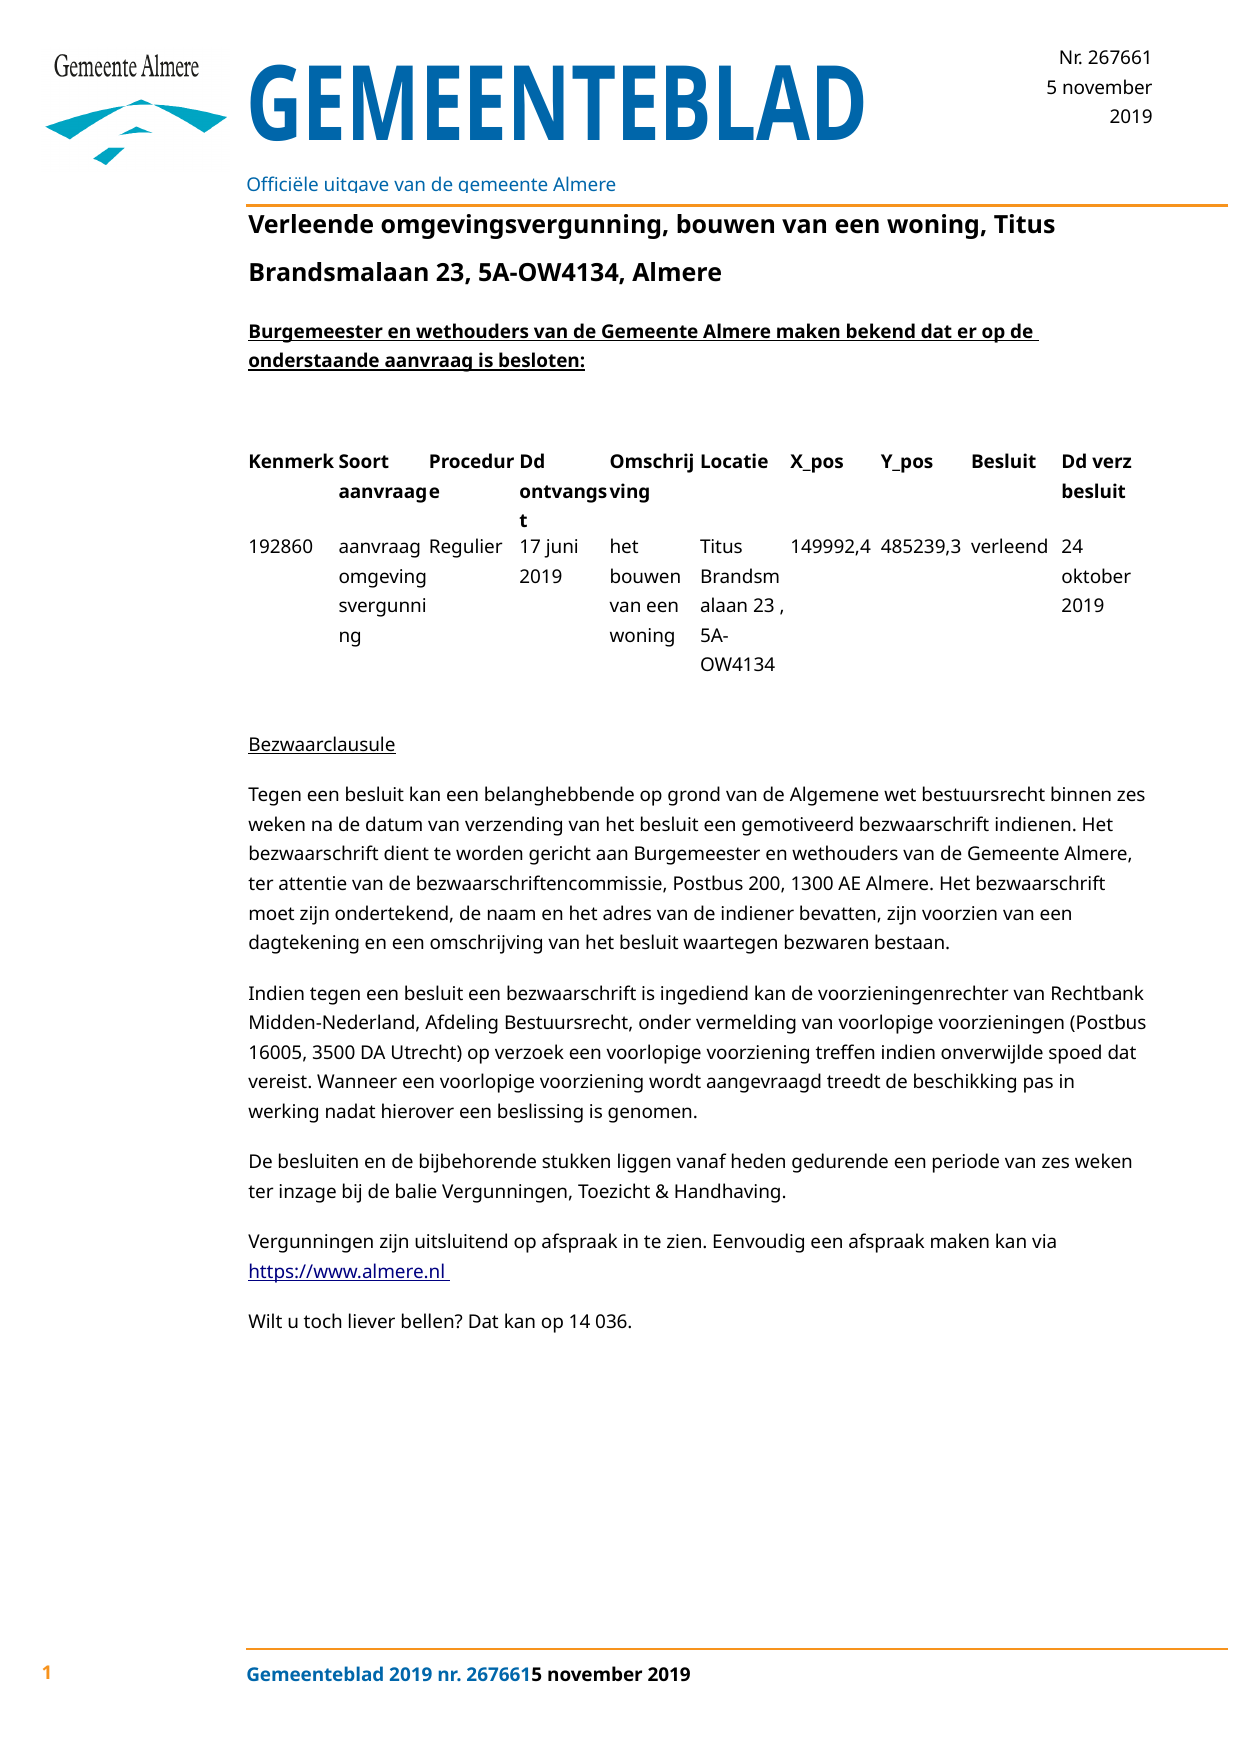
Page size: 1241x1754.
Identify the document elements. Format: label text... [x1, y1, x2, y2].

table_header X_pos [790, 449, 881, 533]
text Indien tegen een besluit een bezwaarschrift is ingediend kan de voorzieningenrechter van Rechtbank Midden-Nederland, Afdeling Bestuursrecht, onder vermelding van voorlopige voorzieningen (Postbus 16005, 3500 DA Utrecht) op verzoek een voorlopige voorziening treffen indien onverwijlde spoed dat vereist. Wanneer een voorlopige voorziening wordt aangevraagd treedt de beschikking pas in werking nadat hierover een beslissing is genomen. [248, 980, 1152, 1124]
table_header Soort aanvraag [338, 449, 429, 533]
text Tegen een besluit kan een belanghebbende op grond van de Algemene wet bestuursrecht binnen zes weken na de datum van verzending van het besluit een gemotiveerd bezwaarschrift indienen. Het bezwaarschrift dient te worden gericht aan Burgemeester en wethouders van de Gemeente Almere, ter attentie van de bezwaarschriftencommissie, Postbus 200, 1300 AE Almere. Het bezwaarschrift moet zijn ondertekend, de naam en het adres van de indiener bevatten, zijn voorzien van een dagtekening en een omschrijving van het besluit waartegen bezwaren bestaan. [248, 781, 1152, 955]
text Verleende omgevingsvergunning, bouwen van een woning, Titus Brandsmalaan 23, 5A-OW4134, Almere [248, 207, 1152, 288]
table_header Dd verz besluit [1061, 449, 1152, 533]
table_cell Regulier [429, 533, 519, 677]
table_cell aanvraag omgevingsvergunning [338, 533, 429, 677]
table_header Y_pos [881, 449, 971, 533]
table_cell verleend [971, 533, 1061, 677]
table_cell 192860 [248, 533, 338, 677]
table_cell 24 oktober 2019 [1061, 533, 1152, 677]
table_cell 17 juni 2019 [519, 533, 609, 677]
table_header Kenmerk [248, 449, 338, 533]
table_header Omschrijving [609, 449, 700, 533]
table_cell Titus Brandsmalaan 23 , 5A-OW4134 [700, 533, 790, 677]
picture [41, 47, 231, 172]
text Vergunningen zijn uitsluitend op afspraak in te zien. Eenvoudig een afspraak maken kan via https://www.almere.nl [248, 1228, 1152, 1284]
table_header Procedure [429, 449, 519, 533]
table_cell het bouwen van een woning [609, 533, 700, 677]
table_header Dd ontvangst [519, 449, 609, 533]
table_cell 149992,4 [790, 533, 881, 677]
text Burgemeester en wethouders van de Gemeente Almere maken bekend dat er op de onderstaande aanvraag is besloten: [248, 318, 1152, 373]
table_header Besluit [971, 449, 1061, 533]
text Bezwaarclausule [248, 731, 1152, 757]
text De besluiten en de bijbehorende stukken liggen vanaf heden gedurende een periode van zes weken ter inzage bij de balie Vergunningen, Toezicht & Handhaving. [248, 1148, 1152, 1204]
table_header Locatie [700, 449, 790, 533]
text Wilt u toch liever bellen? Dat kan op 14 036. [248, 1308, 1152, 1334]
table_cell 485239,3 [881, 533, 971, 677]
